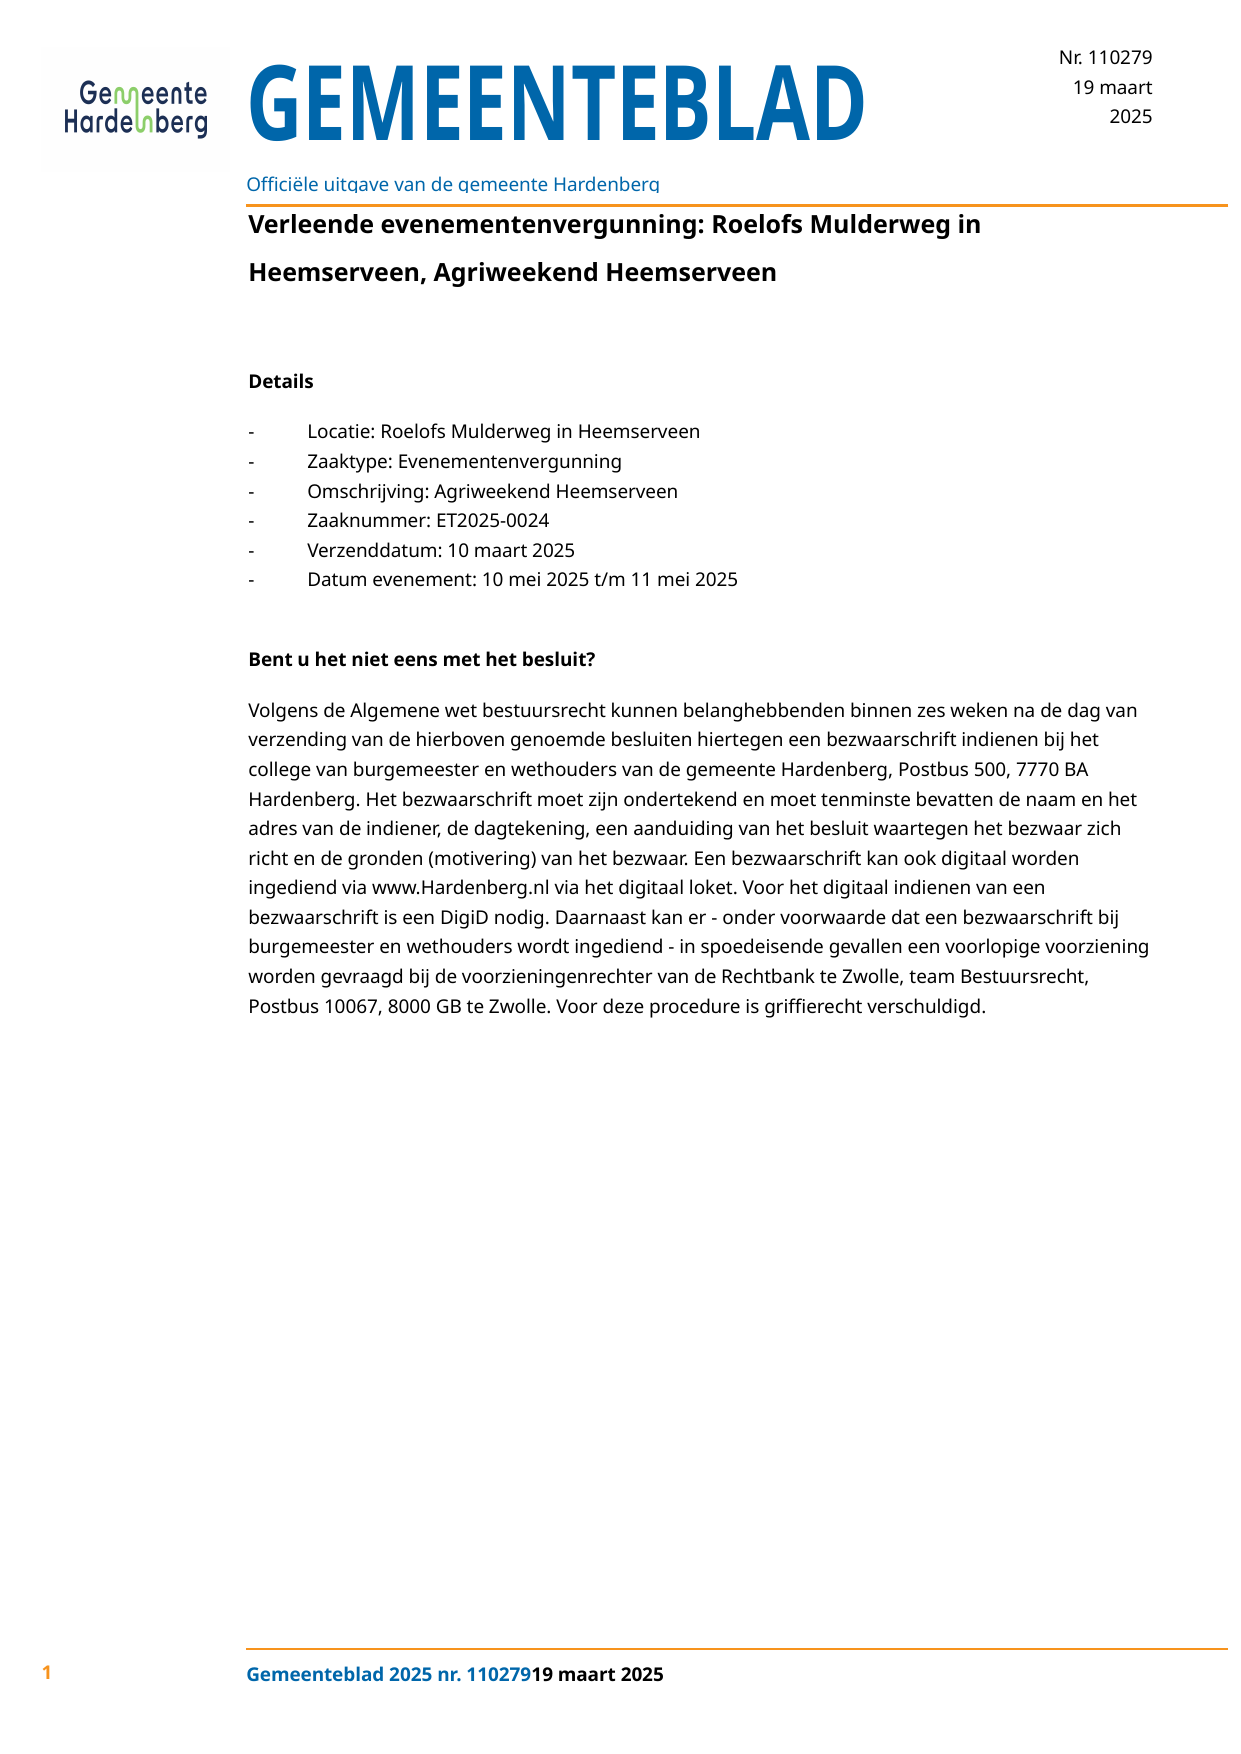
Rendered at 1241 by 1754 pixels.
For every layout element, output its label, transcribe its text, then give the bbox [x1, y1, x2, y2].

text Volgens de Algemene wet bestuursrecht kunnen belanghebbenden binnen zes weken na de dag van verzending van de hierboven genoemde besluiten hiertegen een bezwaarschrift indienen bij het college van burgemeester en wethouders van de gemeente Hardenberg, Postbus 500, 7770 BA Hardenberg. Het bezwaarschrift moet zijn ondertekend en moet tenminste bevatten de naam en het adres van de indiener, de dagtekening, een aanduiding van het besluit waartegen het bezwaar zich richt en de gronden (motivering) van het bezwaar. Een bezwaarschrift kan ook digitaal worden ingediend via www.Hardenberg.nl via het digitaal loket. Voor het digitaal indienen van een bezwaarschrift is een DigiD nodig. Daarnaast kan er - onder voorwaarde dat een bezwaarschrift bij burgemeester en wethouders wordt ingediend - in spoedeisende gevallen een voorlopige voorziening worden gevraagd bij de voorzieningenrechter van de Rechtbank te Zwolle, team Bestuursrecht, Postbus 10067, 8000 GB te Zwolle. Voor deze procedure is griffierecht verschuldigd. [248, 697, 1152, 1019]
list Omschrijving: Agriweekend Heemserveen [248, 478, 1152, 504]
list Zaaktype: Evenementenvergunning [248, 448, 1152, 474]
picture [41, 47, 231, 172]
list Locatie: Roelofs Mulderweg in Heemserveen [248, 419, 1152, 444]
list Zaaknummer: ET2025-0024 [248, 507, 1152, 533]
list Datum evenement: 10 mei 2025 t/m 11 mei 2025 [248, 567, 1152, 592]
text Details [248, 368, 1152, 394]
text Verleende evenementenvergunning: Roelofs Mulderweg in Heemserveen, Agriweekend Heemserveen [248, 207, 1152, 288]
list Verzenddatum: 10 maart 2025 [248, 537, 1152, 563]
text Bent u het niet eens met het besluit? [248, 647, 1152, 672]
